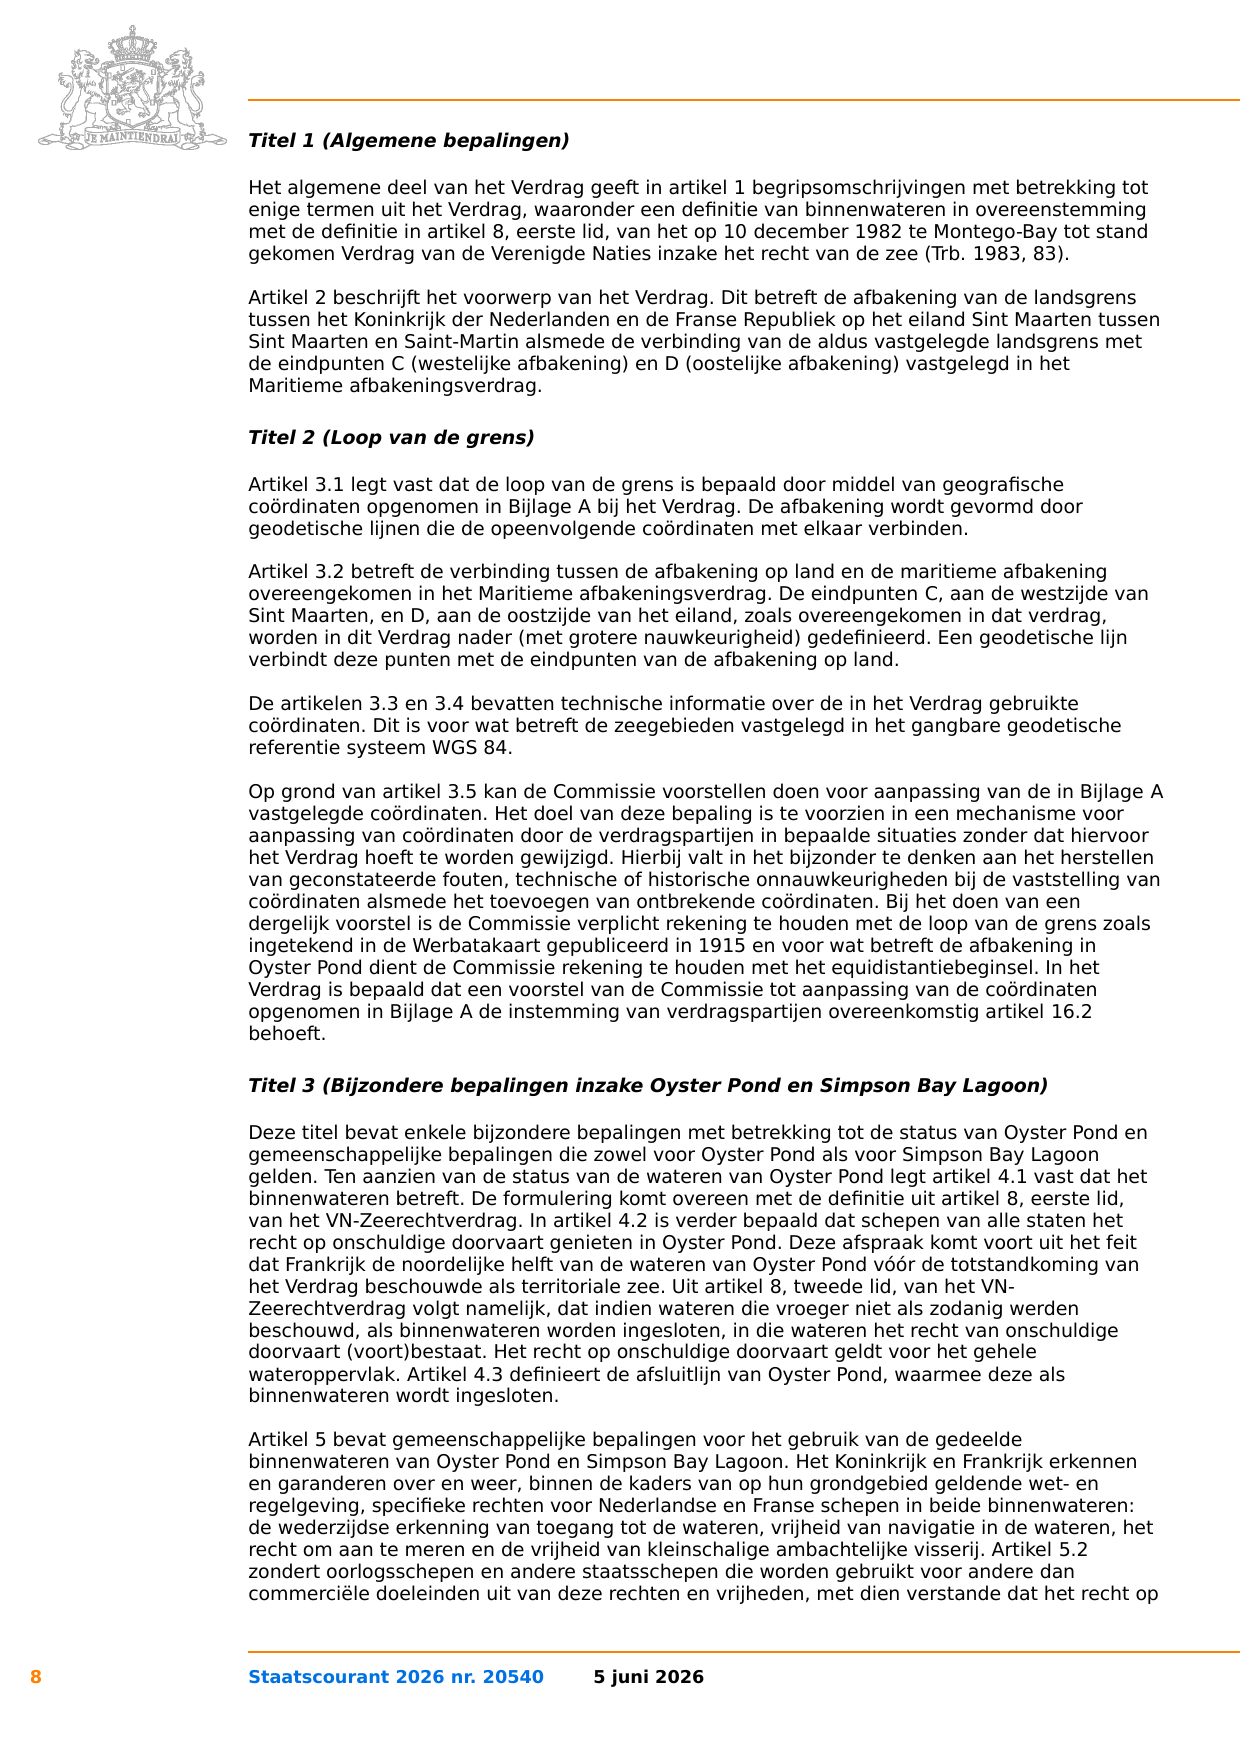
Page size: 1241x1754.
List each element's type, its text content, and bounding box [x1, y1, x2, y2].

text Deze titel bevat enkele bijzondere bepalingen met betrekking tot de status van Oyster Pond en gemeenschappelijke bepalingen die zowel voor Oyster Pond als voor Simpson Bay Lagoon gelden. Ten aanzien van de status van de wateren van Oyster Pond legt artikel 4.1 vast dat het binnenwateren betreft. De formulering komt overeen met de definitie uit artikel 8, eerste lid, van het VN-Zeerechtverdrag. In artikel 4.2 is verder bepaald dat schepen van alle staten het recht op onschuldige doorvaart genieten in Oyster Pond. Deze afspraak komt voort uit het feit dat Frankrijk de noordelijke helft van de wateren van Oyster Pond vóór de totstandkoming van het Verdrag beschouwde als territoriale zee. Uit artikel 8, tweede lid, van het VN-Zeerechtverdrag volgt namelijk, dat indien wateren die vroeger niet als zodanig werden beschouwd, als binnenwateren worden ingesloten, in die wateren het recht van onschuldige doorvaart (voort)bestaat. Het recht op onschuldige doorvaart geldt voor het gehele wateroppervlak. Artikel 4.3 definieert de afsluitlijn van Oyster Pond, waarmee deze als binnenwateren wordt ingesloten. [248, 1122, 1163, 1407]
text Op grond van artikel 3.5 kan de Commissie voorstellen doen voor aanpassing van de in Bijlage A vastgelegde coördinaten. Het doel van deze bepaling is te voorzien in een mechanisme voor aanpassing van coördinaten door de verdragspartijen in bepaalde situaties zonder dat hiervoor het Verdrag hoeft te worden gewijzigd. Hierbij valt in het bijzonder te denken aan het herstellen van geconstateerde fouten, technische of historische onnauwkeurigheden bij de vaststelling van coördinaten alsmede het toevoegen van ontbrekende coördinaten. Bij het doen van een dergelijk voorstel is de Commissie verplicht rekening te houden met de loop van de grens zoals ingetekend in de Werbatakaart gepubliceerd in 1915 en voor wat betreft de afbakening in Oyster Pond dient de Commissie rekening te houden met het equidistantiebeginsel. In het Verdrag is bepaald dat een voorstel van de Commissie tot aanpassing van de coördinaten opgenomen in Bijlage A de instemming van verdragspartijen overeenkomstig artikel 16.2 behoeft. [248, 781, 1163, 1045]
subtitle Titel 3 (Bijzondere bepalingen inzake Oyster Pond en Simpson Bay Lagoon) [248, 1075, 1163, 1097]
text De artikelen 3.3 en 3.4 bevatten technische informatie over de in het Verdrag gebruikte coördinaten. Dit is voor wat betreft de zeegebieden vastgelegd in het gangbare geodetische referentie systeem WGS 84. [248, 693, 1163, 759]
text Artikel 3.1 legt vast dat de loop van de grens is bepaald door middel van geografische coördinaten opgenomen in Bijlage A bij het Verdrag. De afbakening wordt gevormd door geodetische lijnen die de opeenvolgende coördinaten met elkaar verbinden. [248, 473, 1163, 539]
subtitle Titel 2 (Loop van de grens) [248, 427, 1163, 448]
picture [38, 25, 227, 150]
subtitle Titel 1 (Algemene bepalingen) [248, 130, 1163, 152]
text Het algemene deel van het Verdrag geeft in artikel 1 begripsomschrijvingen met betrekking tot enige termen uit het Verdrag, waaronder een definitie van binnenwateren in overeenstemming met de definitie in artikel 8, eerste lid, van het op 10 december 1982 te Montego-Bay tot stand gekomen Verdrag van de Verenigde Naties inzake het recht van de zee (Trb. 1983, 83). [248, 177, 1163, 265]
text Artikel 2 beschrijft het voorwerp van het Verdrag. Dit betreft de afbakening van de landsgrens tussen het Koninkrijk der Nederlanden en de Franse Republiek op het eiland Sint Maarten tussen Sint Maarten en Saint-Martin alsmede de verbinding van de aldus vastgelegde landsgrens met de eindpunten C (westelijke afbakening) en D (oostelijke afbakening) vastgelegd in het Maritieme afbakeningsverdrag. [248, 287, 1163, 397]
text Artikel 3.2 betreft de verbinding tussen de afbakening op land en de maritieme afbakening overeengekomen in het Maritieme afbakeningsverdrag. De eindpunten C, aan de westzijde van Sint Maarten, en D, aan de oostzijde van het eiland, zoals overeengekomen in dat verdrag, worden in dit Verdrag nader (met grotere nauwkeurigheid) gedefinieerd. Een geodetische lijn verbindt deze punten met de eindpunten van de afbakening op land. [248, 561, 1163, 671]
text Artikel 5 bevat gemeenschappelijke bepalingen voor het gebruik van de gedeelde binnenwateren van Oyster Pond en Simpson Bay Lagoon. Het Koninkrijk en Frankrijk erkennen en garanderen over en weer, binnen de kaders van op hun grondgebied geldende wet- en regelgeving, specifieke rechten voor Nederlandse en Franse schepen in beide binnenwateren: de wederzijdse erkenning van toegang tot de wateren, vrijheid van navigatie in de wateren, het recht om aan te meren en de vrijheid van kleinschalige ambachtelijke visserij. Artikel 5.2 zondert oorlogsschepen en andere staatsschepen die worden gebruikt voor andere dan commerciële doeleinden uit van deze rechten en vrijheden, met dien verstande dat het recht op [248, 1429, 1163, 1605]
